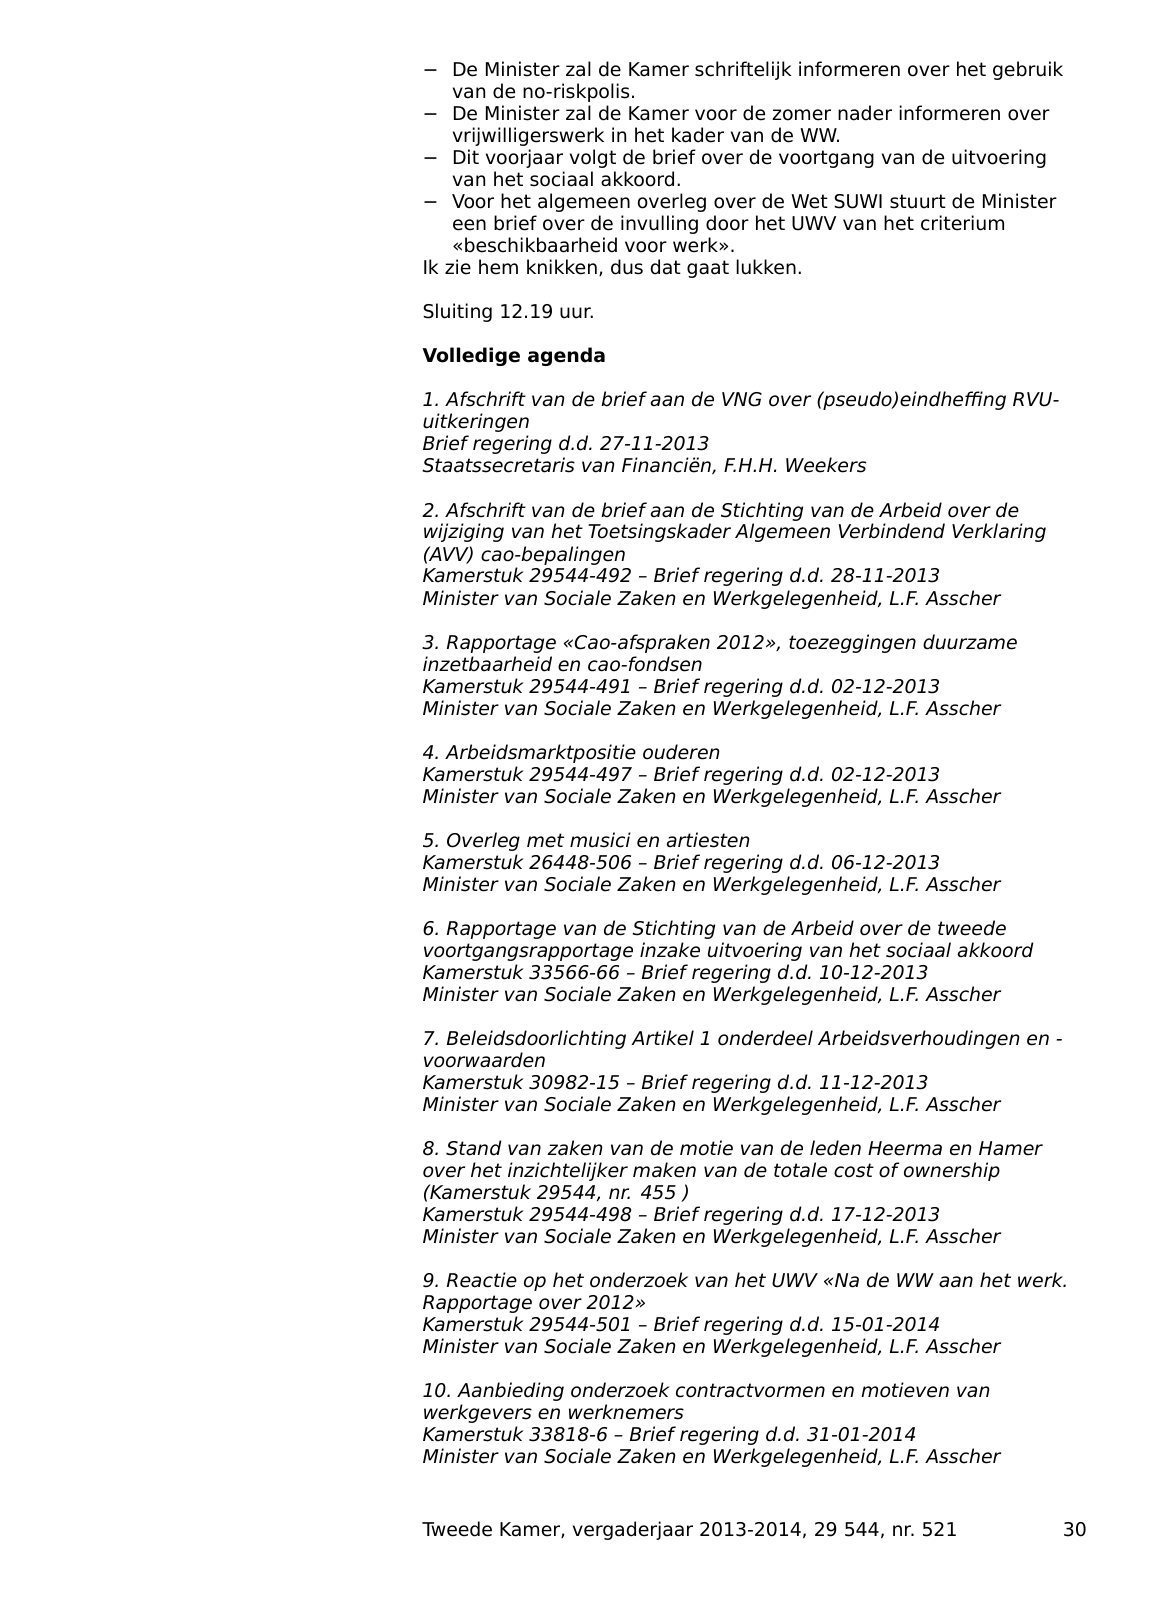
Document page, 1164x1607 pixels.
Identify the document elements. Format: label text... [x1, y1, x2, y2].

text Minister van Sociale Zaken en Werkgelegenheid, L.F. Asscher [422, 874, 1087, 896]
text Minister van Sociale Zaken en Werkgelegenheid, L.F. Asscher [422, 1336, 1087, 1358]
subtitle Volledige agenda [422, 345, 1087, 367]
text 8. Stand van zaken van de motie van de leden Heerma en Hamer over het inzichtelijker maken van de totale cost of ownership (Kamerstuk 29544, nr. 455 ) [422, 1138, 1087, 1204]
text Minister van Sociale Zaken en Werkgelegenheid, L.F. Asscher [422, 786, 1087, 808]
text − De Minister zal de Kamer voor de zomer nader informeren over vrijwilligerswerk in het kader van de WW. [422, 103, 1087, 147]
text Minister van Sociale Zaken en Werkgelegenheid, L.F. Asscher [422, 984, 1087, 1006]
text Kamerstuk 29544-498 – Brief regering d.d. 17-12-2013 [422, 1204, 1087, 1226]
text Brief regering d.d. 27-11-2013 [422, 433, 1087, 455]
text 7. Beleidsdoorlichting Artikel 1 onderdeel Arbeidsverhoudingen en -voorwaarden [422, 1028, 1087, 1072]
text 6. Rapportage van de Stichting van de Arbeid over de tweede voortgangsrapportage inzake uitvoering van het sociaal akkoord [422, 918, 1087, 962]
text Kamerstuk 29544-501 – Brief regering d.d. 15-01-2014 [422, 1314, 1087, 1336]
text Kamerstuk 33818-6 – Brief regering d.d. 31-01-2014 [422, 1424, 1087, 1446]
text 1. Afschrift van de brief aan de VNG over (pseudo)eindheffing RVU-uitkeringen [422, 389, 1087, 433]
text 4. Arbeidsmarktpositie ouderen [422, 742, 1087, 764]
text 5. Overleg met musici en artiesten [422, 830, 1087, 852]
text Kamerstuk 29544-492 – Brief regering d.d. 28-11-2013 [422, 565, 1087, 587]
text Ik zie hem knikken, dus dat gaat lukken. [422, 257, 1087, 279]
text Minister van Sociale Zaken en Werkgelegenheid, L.F. Asscher [422, 587, 1087, 609]
text Minister van Sociale Zaken en Werkgelegenheid, L.F. Asscher [422, 1446, 1087, 1468]
text Minister van Sociale Zaken en Werkgelegenheid, L.F. Asscher [422, 1226, 1087, 1248]
text Sluiting 12.19 uur. [422, 301, 1087, 323]
text Kamerstuk 26448-506 – Brief regering d.d. 06-12-2013 [422, 852, 1087, 874]
text 3. Rapportage «Cao-afspraken 2012», toezeggingen duurzame inzetbaarheid en cao-fondsen [422, 632, 1087, 676]
text Kamerstuk 30982-15 – Brief regering d.d. 11-12-2013 [422, 1072, 1087, 1094]
text − De Minister zal de Kamer schriftelijk informeren over het gebruik van de no-riskpolis. [422, 59, 1087, 103]
text Kamerstuk 29544-497 – Brief regering d.d. 02-12-2013 [422, 764, 1087, 786]
text Staatssecretaris van Financiën, F.H.H. Weekers [422, 455, 1087, 477]
text Kamerstuk 29544-491 – Brief regering d.d. 02-12-2013 [422, 676, 1087, 697]
text 9. Reactie op het onderzoek van het UWV «Na de WW aan het werk. Rapportage over 2012» [422, 1270, 1087, 1314]
text − Dit voorjaar volgt de brief over de voortgang van de uitvoering van het sociaal akkoord. [422, 147, 1087, 191]
text Minister van Sociale Zaken en Werkgelegenheid, L.F. Asscher [422, 1094, 1087, 1116]
text Kamerstuk 33566-66 – Brief regering d.d. 10-12-2013 [422, 962, 1087, 984]
text 10. Aanbieding onderzoek contractvormen en motieven van werkgevers en werknemers [422, 1380, 1087, 1424]
text − Voor het algemeen overleg over de Wet SUWI stuurt de Minister een brief over de invulling door het UWV van het criterium «beschikbaarheid voor werk». [422, 191, 1087, 257]
text Minister van Sociale Zaken en Werkgelegenheid, L.F. Asscher [422, 697, 1087, 719]
text 2. Afschrift van de brief aan de Stichting van de Arbeid over de wijziging van het Toetsingskader Algemeen Verbindend Verklaring (AVV) cao-bepalingen [422, 499, 1087, 565]
